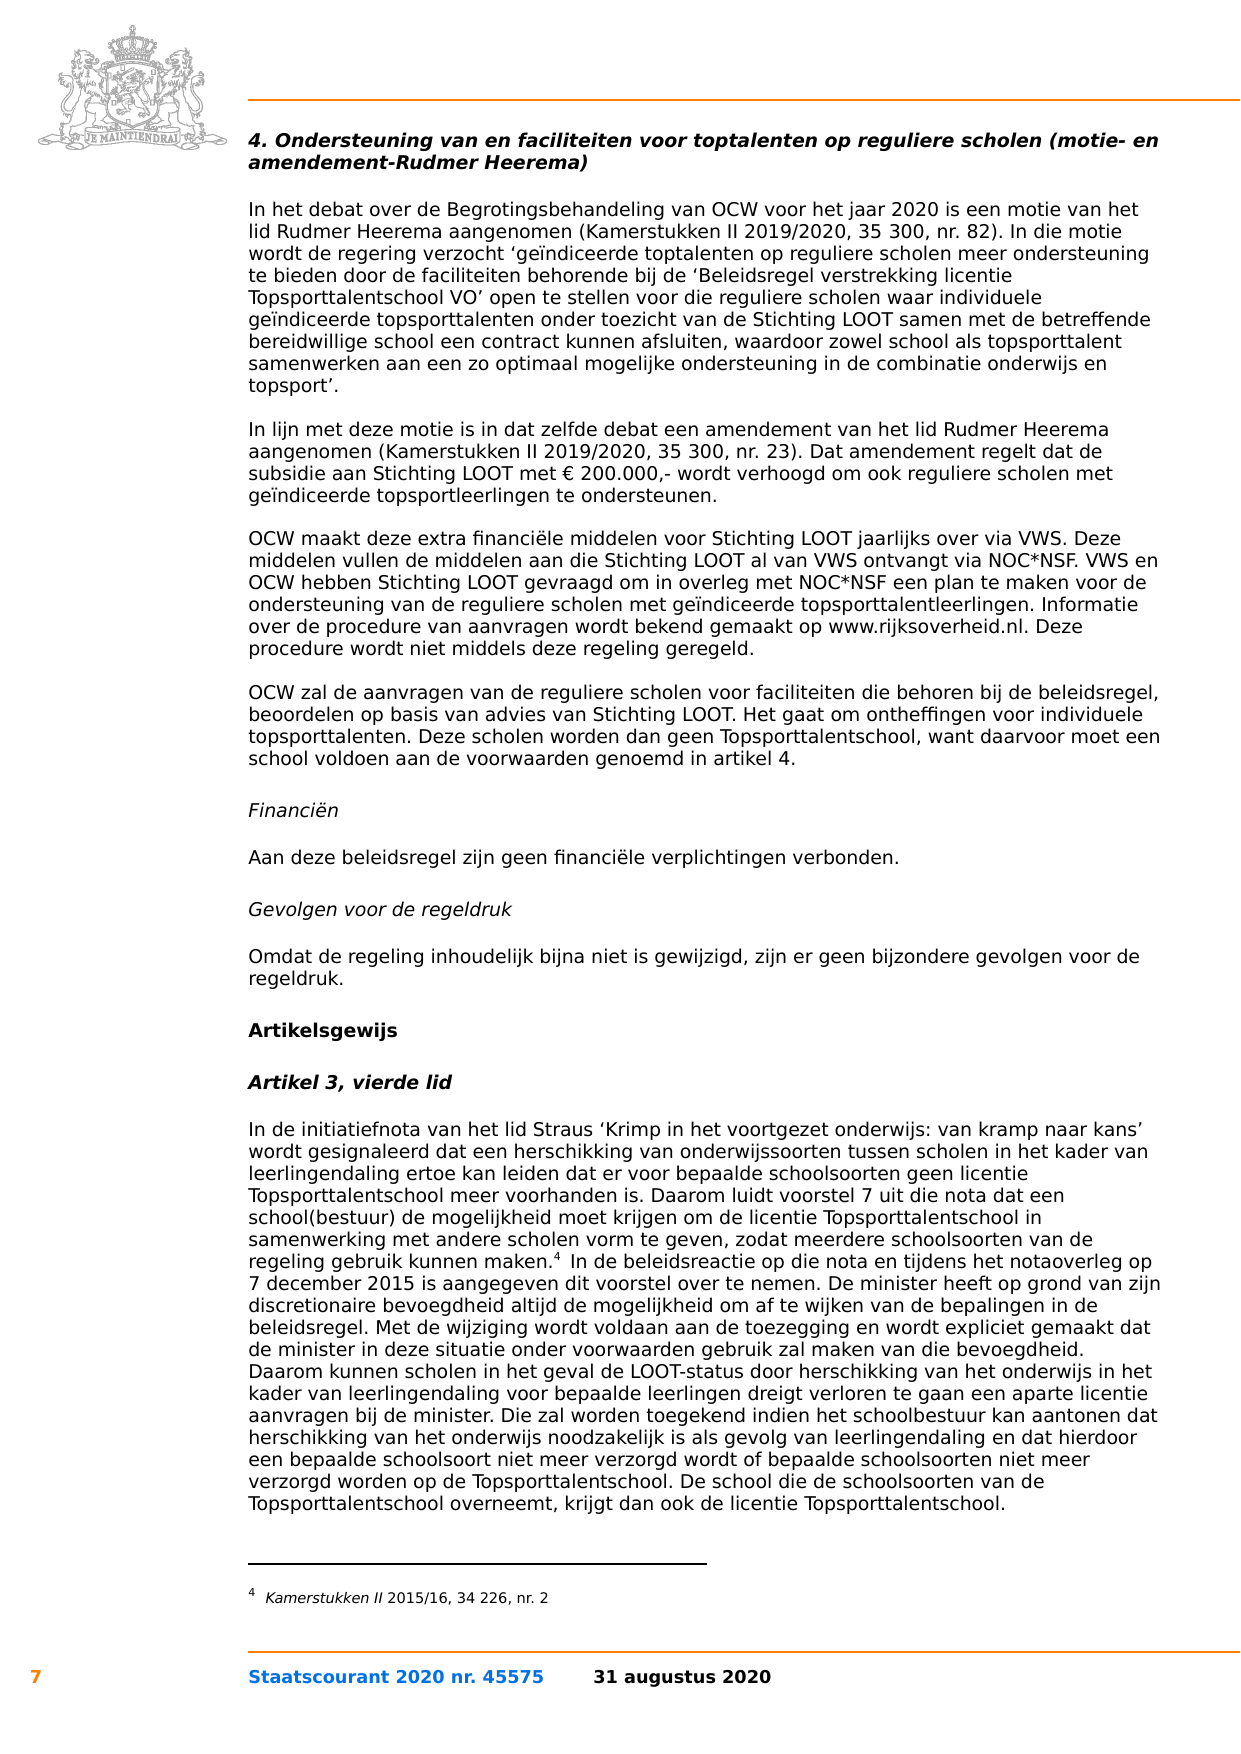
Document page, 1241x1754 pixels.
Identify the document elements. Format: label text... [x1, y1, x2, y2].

subtitle Gevolgen voor de regeldruk [248, 899, 1163, 921]
text In het debat over de Begrotingsbehandeling van OCW voor het jaar 2020 is een motie van het lid Rudmer Heerema aangenomen (Kamerstukken II 2019/2020, 35 300, nr. 82). In die motie wordt de regering verzocht ‘geïndiceerde toptalenten op reguliere scholen meer ondersteuning te bieden door de faciliteiten behorende bij de ‘Beleidsregel verstrekking licentie Topsporttalentschool VO’ open te stellen voor die reguliere scholen waar individuele geïndiceerde topsporttalenten onder toezicht van de Stichting LOOT samen met de betreffende bereidwillige school een contract kunnen afsluiten, waardoor zowel school als topsporttalent samenwerken aan een zo optimaal mogelijke ondersteuning in de combinatie onderwijs en topsport’. [248, 199, 1163, 397]
subtitle Artikel 3, vierde lid [248, 1072, 1163, 1094]
subtitle 4. Ondersteuning van en faciliteiten voor toptalenten op reguliere scholen (motie- en amendement-Rudmer Heerema) [248, 130, 1163, 174]
text Kamerstukken II 2015/16, 34 226, nr. 2 [248, 1586, 1163, 1608]
text Aan deze beleidsregel zijn geen financiële verplichtingen verbonden. [248, 847, 1163, 869]
text OCW maakt deze extra financiële middelen voor Stichting LOOT jaarlijks over via VWS. Deze middelen vullen de middelen aan die Stichting LOOT al van VWS ontvangt via NOC*NSF. VWS en OCW hebben Stichting LOOT gevraagd om in overleg met NOC*NSF een plan te maken voor de ondersteuning van de reguliere scholen met geïndiceerde topsporttalentleerlingen. Informatie over de procedure van aanvragen wordt bekend gemaakt op www.rijksoverheid.nl. Deze procedure wordt niet middels deze regeling geregeld. [248, 528, 1163, 660]
text OCW zal de aanvragen van de reguliere scholen voor faciliteiten die behoren bij de beleidsregel, beoordelen op basis van advies van Stichting LOOT. Het gaat om ontheffingen voor individuele topsporttalenten. Deze scholen worden dan geen Topsporttalentschool, want daarvoor moet een school voldoen aan de voorwaarden genoemd in artikel 4. [248, 682, 1163, 770]
text Omdat de regeling inhoudelijk bijna niet is gewijzigd, zijn er geen bijzondere gevolgen voor de regeldruk. [248, 946, 1163, 990]
subtitle Financiën [248, 800, 1163, 822]
subtitle Artikelsgewijs [248, 1020, 1163, 1042]
text In de initiatiefnota van het lid Straus ‘Krimp in het voortgezet onderwijs: van kramp naar kans’ wordt gesignaleerd dat een herschikking van onderwijssoorten tussen scholen in het kader van leerlingendaling ertoe kan leiden dat er voor bepaalde schoolsoorten geen licentie Topsporttalentschool meer voorhanden is. Daarom luidt voorstel 7 uit die nota dat een school(bestuur) de mogelijkheid moet krijgen om de licentie Topsporttalentschool in samenwerking met andere scholen vorm te geven, zodat meerdere schoolsoorten van de regeling gebruik kunnen maken. In de beleidsreactie op die nota en tijdens het notaoverleg op 7 december 2015 is aangegeven dit voorstel over te nemen. De minister heeft op grond van zijn discretionaire bevoegdheid altijd de mogelijkheid om af te wijken van de bepalingen in de beleidsregel. Met de wijziging wordt voldaan aan de toezegging en wordt expliciet gemaakt dat de minister in deze situatie onder voorwaarden gebruik zal maken van die bevoegdheid. Daarom kunnen scholen in het geval de LOOT-status door herschikking van het onderwijs in het kader van leerlingendaling voor bepaalde leerlingen dreigt verloren te gaan een aparte licentie aanvragen bij de minister. Die zal worden toegekend indien het schoolbestuur kan aantonen dat herschikking van het onderwijs noodzakelijk is als gevolg van leerlingendaling en dat hierdoor een bepaalde schoolsoort niet meer verzorgd wordt of bepaalde schoolsoorten niet meer verzorgd worden op de Topsporttalentschool. De school die de schoolsoorten van de Topsporttalentschool overneemt, krijgt dan ook de licentie Topsporttalentschool. [248, 1119, 1163, 1514]
picture [38, 25, 227, 150]
text In lijn met deze motie is in dat zelfde debat een amendement van het lid Rudmer Heerema aangenomen (Kamerstukken II 2019/2020, 35 300, nr. 23). Dat amendement regelt dat de subsidie aan Stichting LOOT met € 200.000,- wordt verhoogd om ook reguliere scholen met geïndiceerde topsportleerlingen te ondersteunen. [248, 418, 1163, 506]
